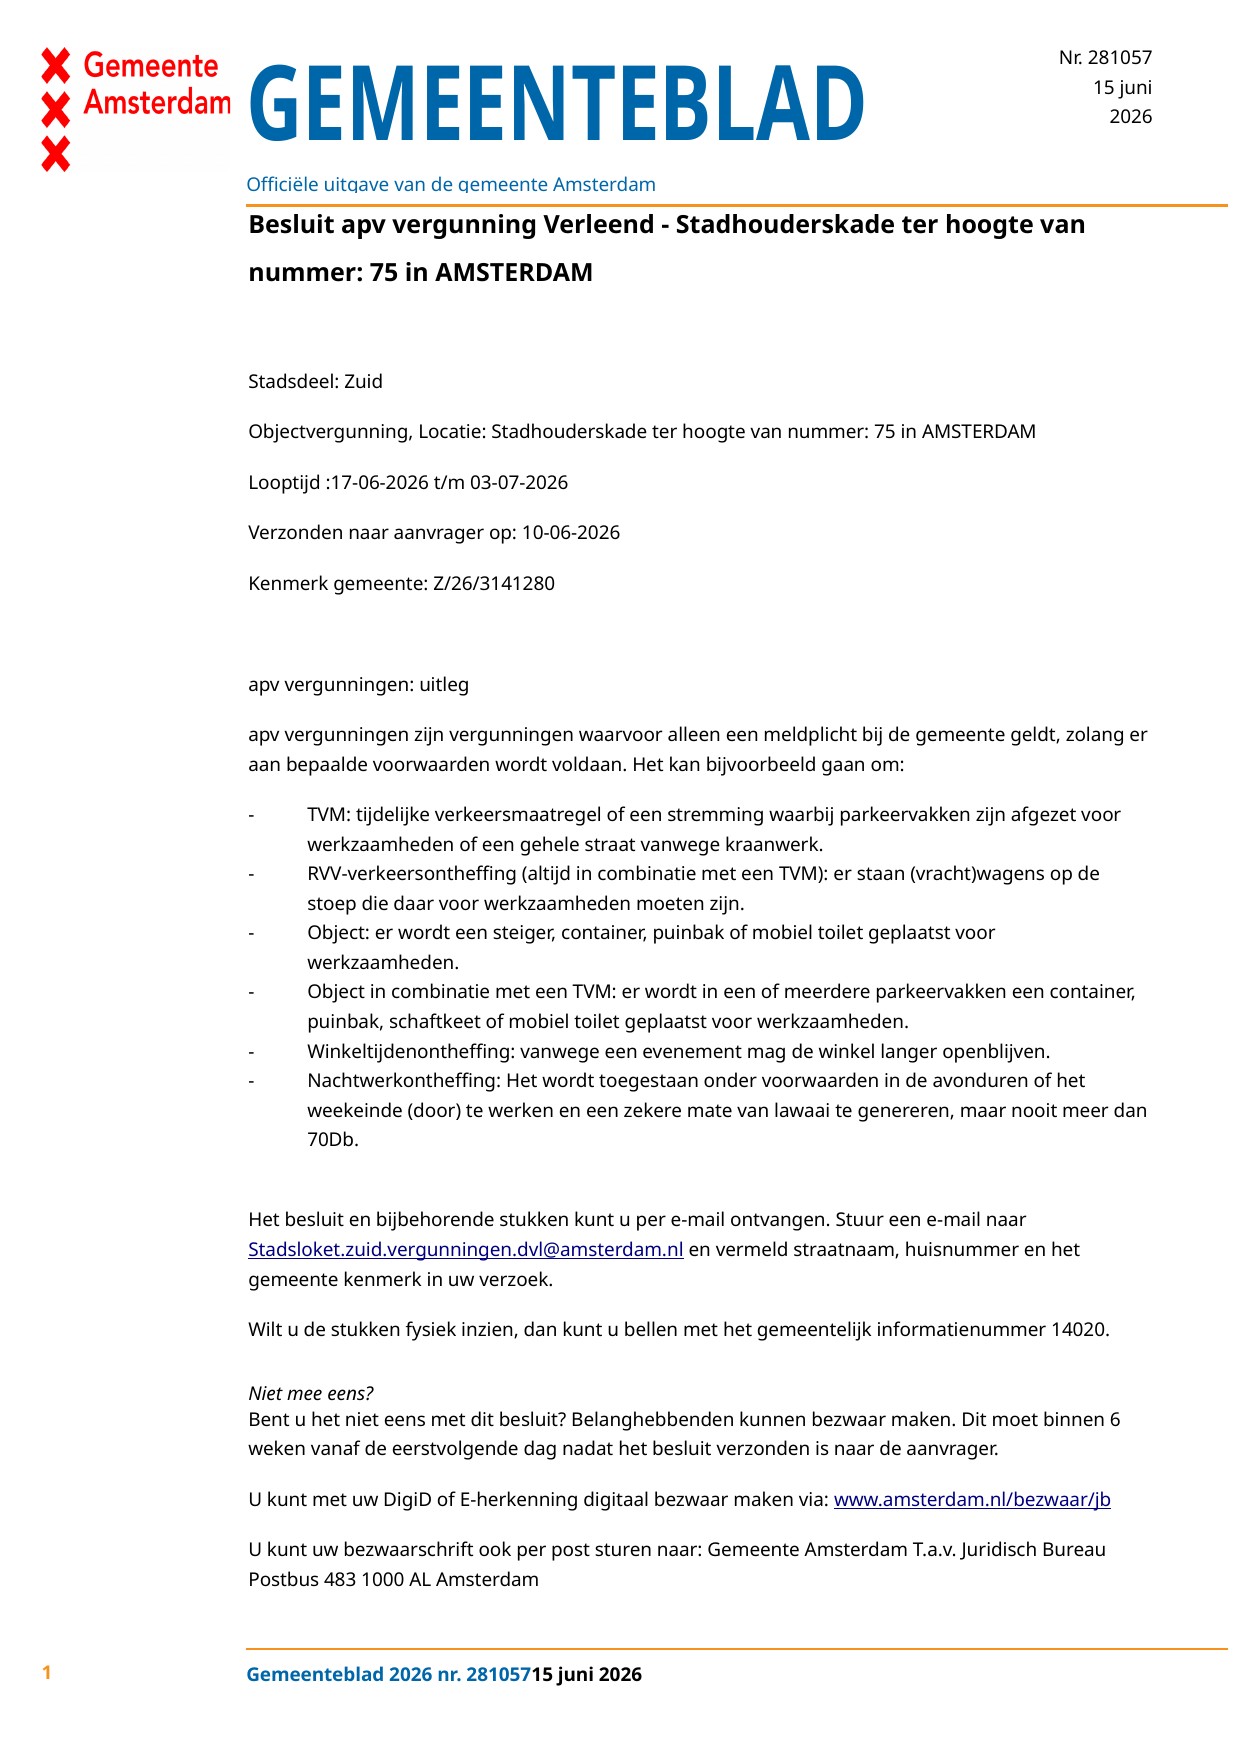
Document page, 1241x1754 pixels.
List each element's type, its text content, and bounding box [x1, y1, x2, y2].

text apv vergunningen zijn vergunningen waarvoor alleen een meldplicht bij de gemeente geldt, zolang er aan bepaalde voorwaarden wordt voldaan. Het kan bijvoorbeeld gaan om: [248, 721, 1152, 777]
text Verzonden naar aanvrager op: 10-06-2026 [248, 519, 1152, 545]
text Niet mee eens? [248, 1380, 1152, 1406]
text U kunt uw bezwaarschrift ook per post sturen naar: Gemeente Amsterdam T.a.v. Juridisch Bureau Postbus 483 1000 AL Amsterdam [248, 1536, 1152, 1592]
text Het besluit en bijbehorende stukken kunt u per e-mail ontvangen. Stuur een e-mail naar Stadsloket.zuid.vergunningen.dvl@amsterdam.nl en vermeld straatnaam, huisnummer en het gemeente kenmerk in uw verzoek. [248, 1207, 1152, 1292]
list TVM: tijdelijke verkeersmaatregel of een stremming waarbij parkeervakken zijn afgezet voor werkzaamheden of een gehele straat vanwege kraanwerk. [248, 801, 1152, 857]
text Looptijd :17-06-2026 t/m 03-07-2026 [248, 469, 1152, 495]
text Kenmerk gemeente: Z/26/3141280 [248, 570, 1152, 596]
picture [41, 47, 231, 172]
list RVV-verkeersontheffing (altijd in combinatie met een TVM): er staan (vracht)wagens op de stoep die daar voor werkzaamheden moeten zijn. [248, 860, 1152, 916]
text U kunt met uw DigiD of E-herkenning digitaal bezwaar maken via: www.amsterdam.nl/bezwaar/jb [248, 1486, 1152, 1512]
list Object: er wordt een steiger, container, puinbak of mobiel toilet geplaatst voor werkzaamheden. [248, 919, 1152, 975]
list Nachtwerkontheffing: Het wordt toegestaan onder voorwaarden in de avonduren of het weekeinde (door) te werken en een zekere mate van lawaai te genereren, maar nooit meer dan 70Db. [248, 1067, 1152, 1152]
list Winkeltijdenontheffing: vanwege een evenement mag de winkel langer openblijven. [248, 1038, 1152, 1064]
text apv vergunningen: uitleg [248, 671, 1152, 697]
text Wilt u de stukken fysiek inzien, dan kunt u bellen met het gemeentelijk informatienummer 14020. [248, 1316, 1152, 1342]
text Bent u het niet eens met dit besluit? Belanghebbenden kunnen bezwaar maken. Dit moet binnen 6 weken vanaf de eerstvolgende dag nadat het besluit verzonden is naar de aanvrager. [248, 1406, 1152, 1461]
list Object in combinatie met een TVM: er wordt in een of meerdere parkeervakken een container, puinbak, schaftkeet of mobiel toilet geplaatst voor werkzaamheden. [248, 979, 1152, 1034]
text Stadsdeel: Zuid [248, 368, 1152, 394]
text Besluit apv vergunning Verleend - Stadhouderskade ter hoogte van nummer: 75 in AMSTERDAM [248, 207, 1152, 288]
text Objectvergunning, Locatie: Stadhouderskade ter hoogte van nummer: 75 in AMSTERDAM [248, 419, 1152, 444]
